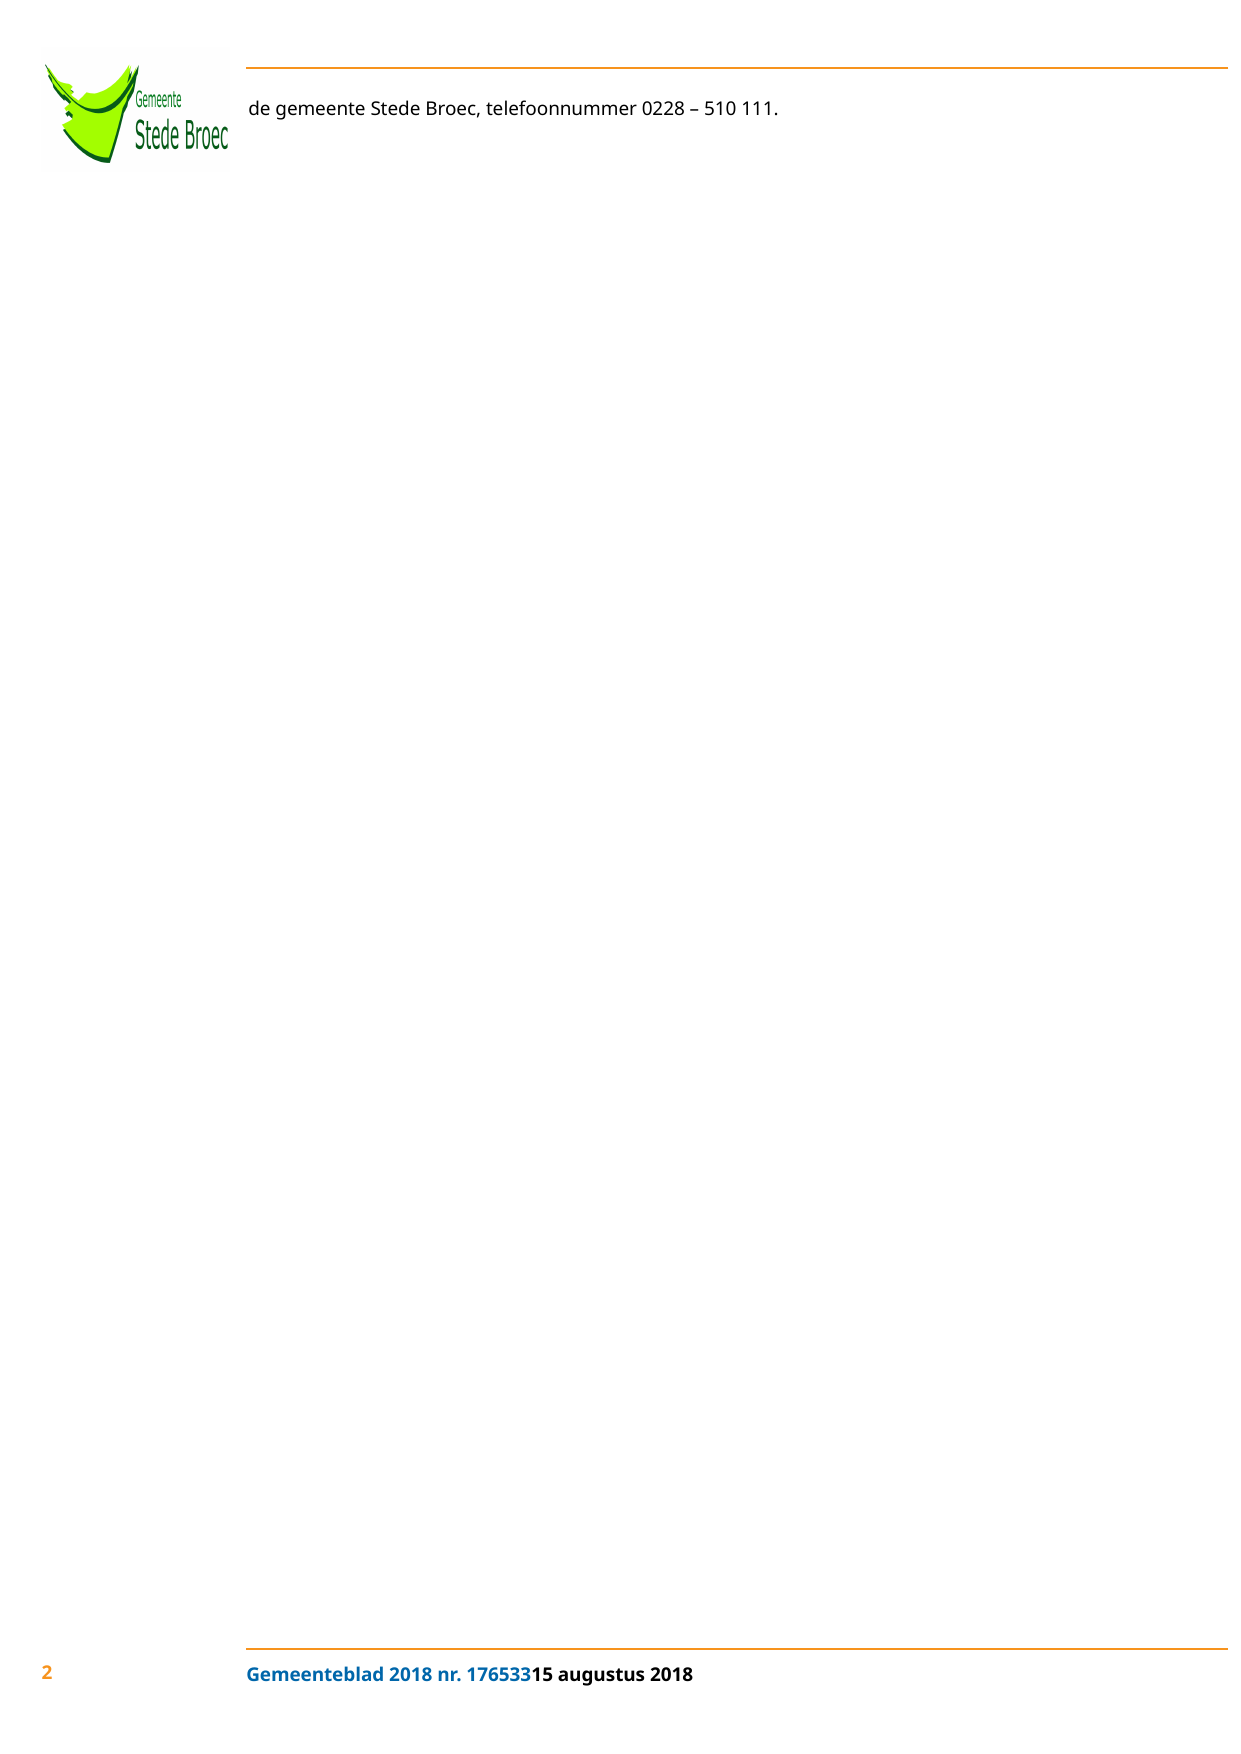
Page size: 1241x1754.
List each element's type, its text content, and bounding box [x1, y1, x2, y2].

text de gemeente Stede Broec, telefoonnummer 0228 – 510 111. [248, 95, 1152, 121]
picture [41, 47, 231, 172]
